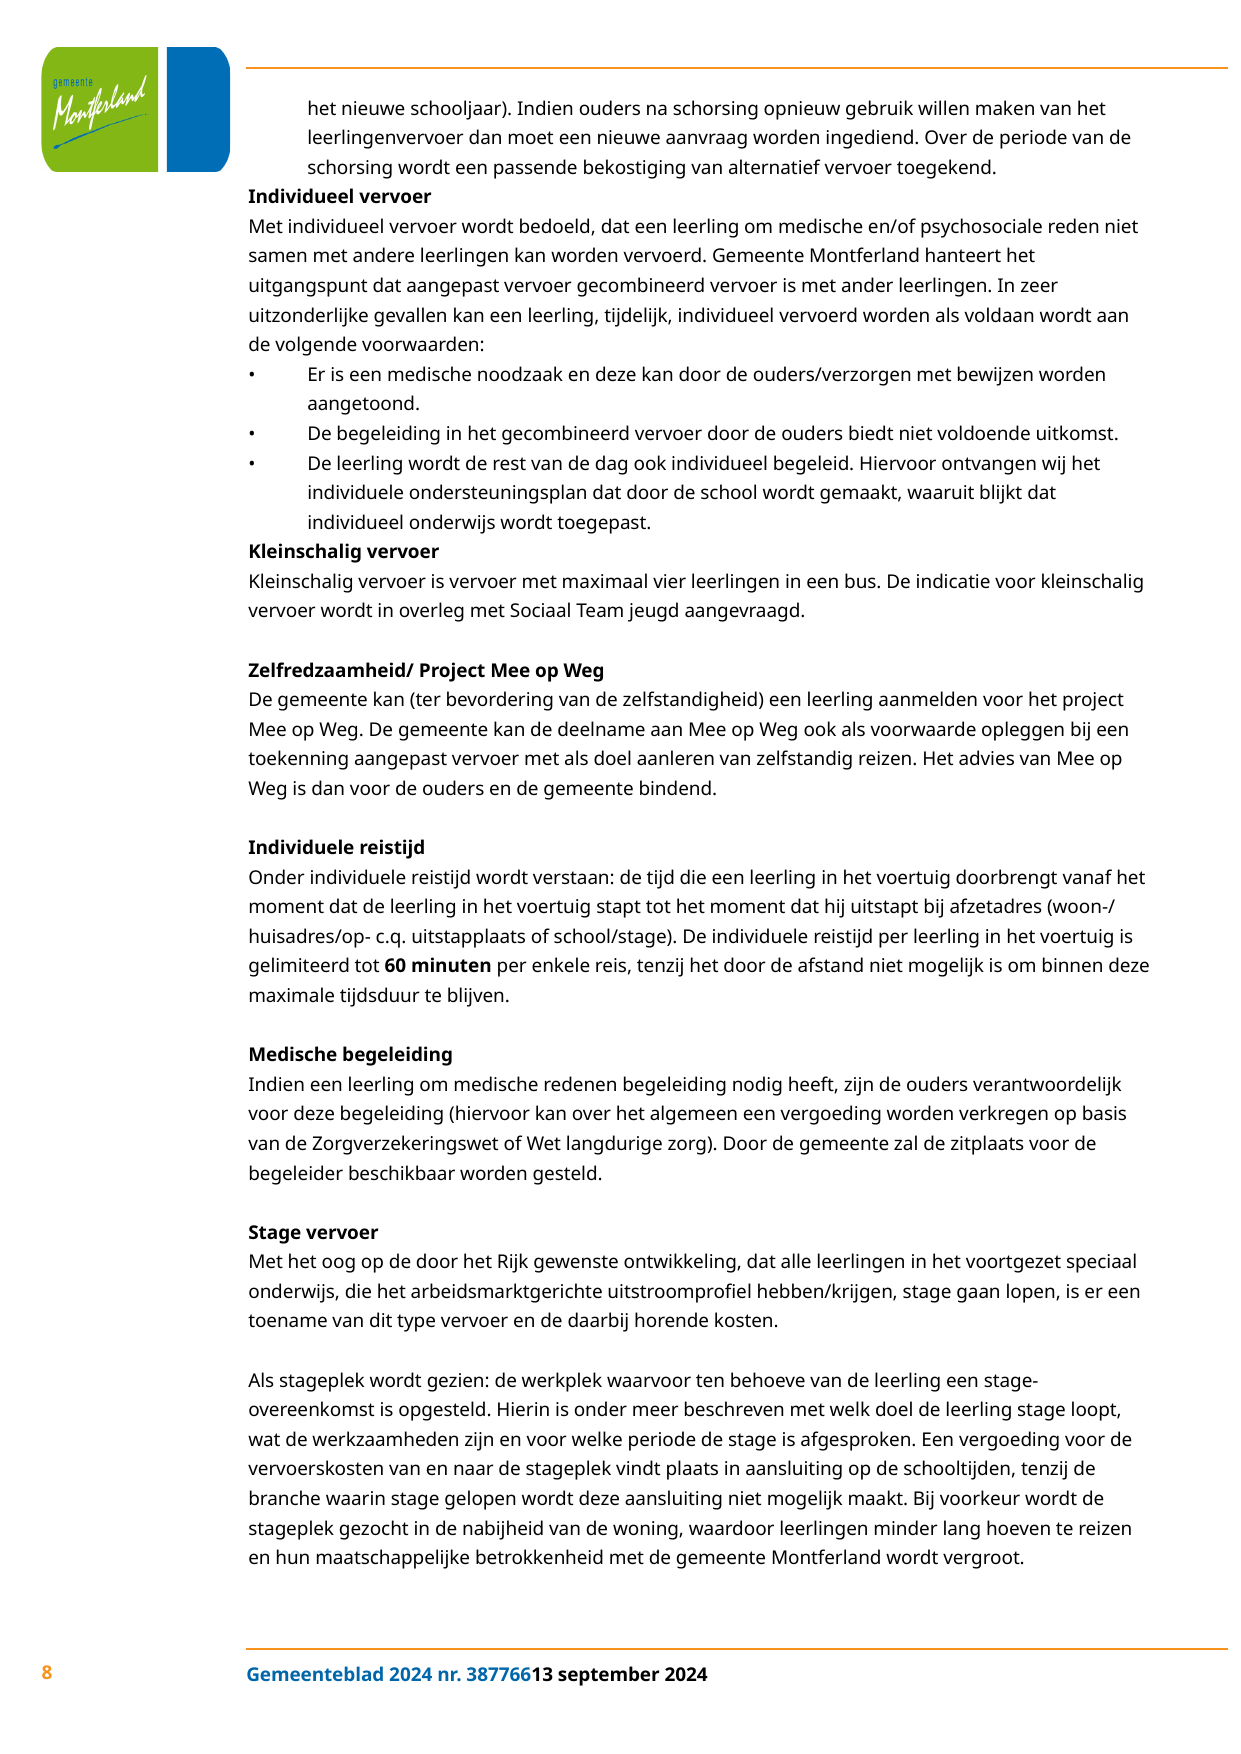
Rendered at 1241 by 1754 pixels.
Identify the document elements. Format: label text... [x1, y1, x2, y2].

text Kleinschalig vervoer [248, 538, 1152, 564]
text Zelfredzaamheid/ Project Mee op Weg [248, 657, 1152, 683]
list De begeleiding in het gecombineerd vervoer door de ouders biedt niet voldoende uitkomst. [248, 420, 1152, 446]
text Individuele reistijd [248, 834, 1152, 860]
text Als stageplek wordt gezien: de werkplek waarvoor ten behoeve van de leerling een stage-overeenkomst is opgesteld. Hierin is onder meer beschreven met welk doel de leerling stage loopt, wat de werkzaamheden zijn en voor welke periode de stage is afgesproken. Een vergoeding voor de vervoerskosten van en naar de stageplek vindt plaats in aansluiting op de schooltijden, tenzij de branche waarin stage gelopen wordt deze aansluiting niet mogelijk maakt. Bij voorkeur wordt de stageplek gezocht in de nabijheid van de woning, waardoor leerlingen minder lang hoeven te reizen en hun maatschappelijke betrokkenheid met de gemeente Montferland wordt vergroot. [248, 1367, 1152, 1570]
text Indien een leerling om medische redenen begeleiding nodig heeft, zijn de ouders verantwoordelijk voor deze begeleiding (hiervoor kan over het algemeen een vergoeding worden verkregen op basis van de Zorgverzekeringswet of Wet langdurige zorg). Door de gemeente zal de zitplaats voor de begeleider beschikbaar worden gesteld. [248, 1071, 1152, 1186]
list het nieuwe schooljaar). Indien ouders na schorsing opnieuw gebruik willen maken van het leerlingenvervoer dan moet een nieuwe aanvraag worden ingediend. Over de periode van de schorsing wordt een passende bekostiging van alternatief vervoer toegekend. [248, 95, 1152, 180]
text Individueel vervoer [248, 183, 1152, 209]
text Onder individuele reistijd wordt verstaan: de tijd die een leerling in het voertuig doorbrengt vanaf het moment dat de leerling in het voertuig stapt tot het moment dat hij uitstapt bij afzetadres (woon-/ huisadres/op- c.q. uitstapplaats of school/stage). De individuele reistijd per leerling in het voertuig is gelimiteerd tot 60 minuten per enkele reis, tenzij het door de afstand niet mogelijk is om binnen deze maximale tijdsduur te blijven. [248, 864, 1152, 1008]
text Medische begeleiding [248, 1041, 1152, 1067]
text Stage vervoer [248, 1219, 1152, 1245]
list Er is een medische noodzaak en deze kan door de ouders/verzorgen met bewijzen worden aangetoond. [248, 361, 1152, 416]
text De gemeente kan (ter bevordering van de zelfstandigheid) een leerling aanmelden voor het project Mee op Weg. De gemeente kan de deelname aan Mee op Weg ook als voorwaarde opleggen bij een toekenning aangepast vervoer met als doel aanleren van zelfstandig reizen. Het advies van Mee op Weg is dan voor de ouders en de gemeente bindend. [248, 686, 1152, 801]
picture [41, 47, 231, 172]
text Met individueel vervoer wordt bedoeld, dat een leerling om medische en/of psychosociale reden niet samen met andere leerlingen kan worden vervoerd. Gemeente Montferland hanteert het uitgangspunt dat aangepast vervoer gecombineerd vervoer is met ander leerlingen. In zeer uitzonderlijke gevallen kan een leerling, tijdelijk, individueel vervoerd worden als voldaan wordt aan de volgende voorwaarden: [248, 213, 1152, 357]
text Met het oog op de door het Rijk gewenste ontwikkeling, dat alle leerlingen in het voortgezet speciaal onderwijs, die het arbeidsmarktgerichte uitstroomprofiel hebben/krijgen, stage gaan lopen, is er een toename van dit type vervoer en de daarbij horende kosten. [248, 1248, 1152, 1333]
text Kleinschalig vervoer is vervoer met maximaal vier leerlingen in een bus. De indicatie voor kleinschalig vervoer wordt in overleg met Sociaal Team jeugd aangevraagd. [248, 568, 1152, 623]
list De leerling wordt de rest van de dag ook individueel begeleid. Hiervoor ontvangen wij het individuele ondersteuningsplan dat door de school wordt gemaakt, waaruit blijkt dat individueel onderwijs wordt toegepast. [248, 450, 1152, 535]
